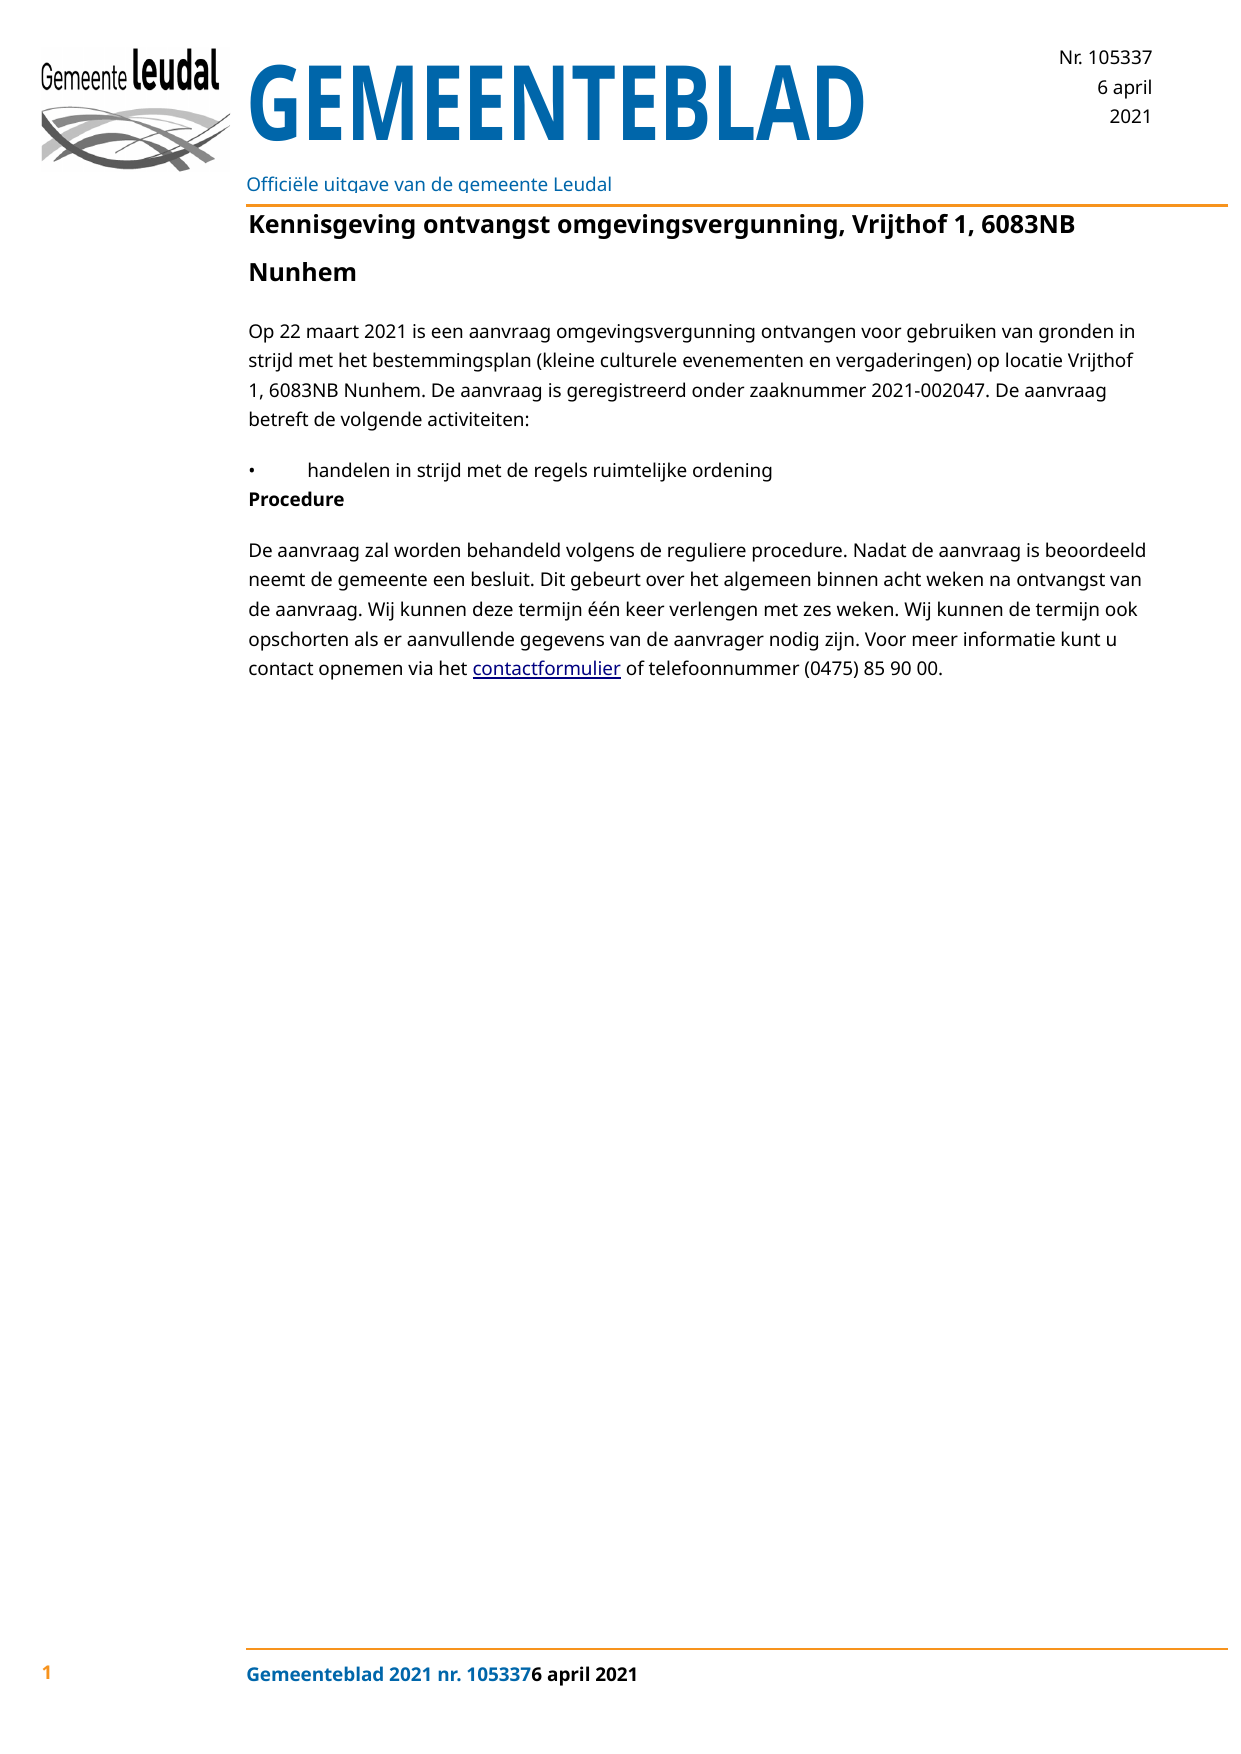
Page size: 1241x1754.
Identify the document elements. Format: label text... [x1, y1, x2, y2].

list handelen in strijd met de regels ruimtelijke ordening [248, 457, 1152, 483]
text Op 22 maart 2021 is een aanvraag omgevingsvergunning ontvangen voor gebruiken van gronden in strijd met het bestemmingsplan (kleine culturele evenementen en vergaderingen) op locatie Vrijthof 1, 6083NB Nunhem. De aanvraag is geregistreerd onder zaaknummer 2021-002047. De aanvraag betreft de volgende activiteiten: [248, 318, 1152, 432]
text Kennisgeving ontvangst omgevingsvergunning, Vrijthof 1, 6083NB Nunhem [248, 207, 1152, 288]
picture [41, 47, 231, 172]
text De aanvraag zal worden behandeld volgens de reguliere procedure. Nadat de aanvraag is beoordeeld neemt de gemeente een besluit. Dit gebeurt over het algemeen binnen acht weken na ontvangst van de aanvraag. Wij kunnen deze termijn één keer verlengen met zes weken. Wij kunnen de termijn ook opschorten als er aanvullende gegevens van de aanvrager nodig zijn. Voor meer informatie kunt u contact opnemen via het contactformulier of telefoonnummer (0475) 85 90 00. [248, 537, 1152, 681]
text Procedure [248, 487, 1152, 512]
